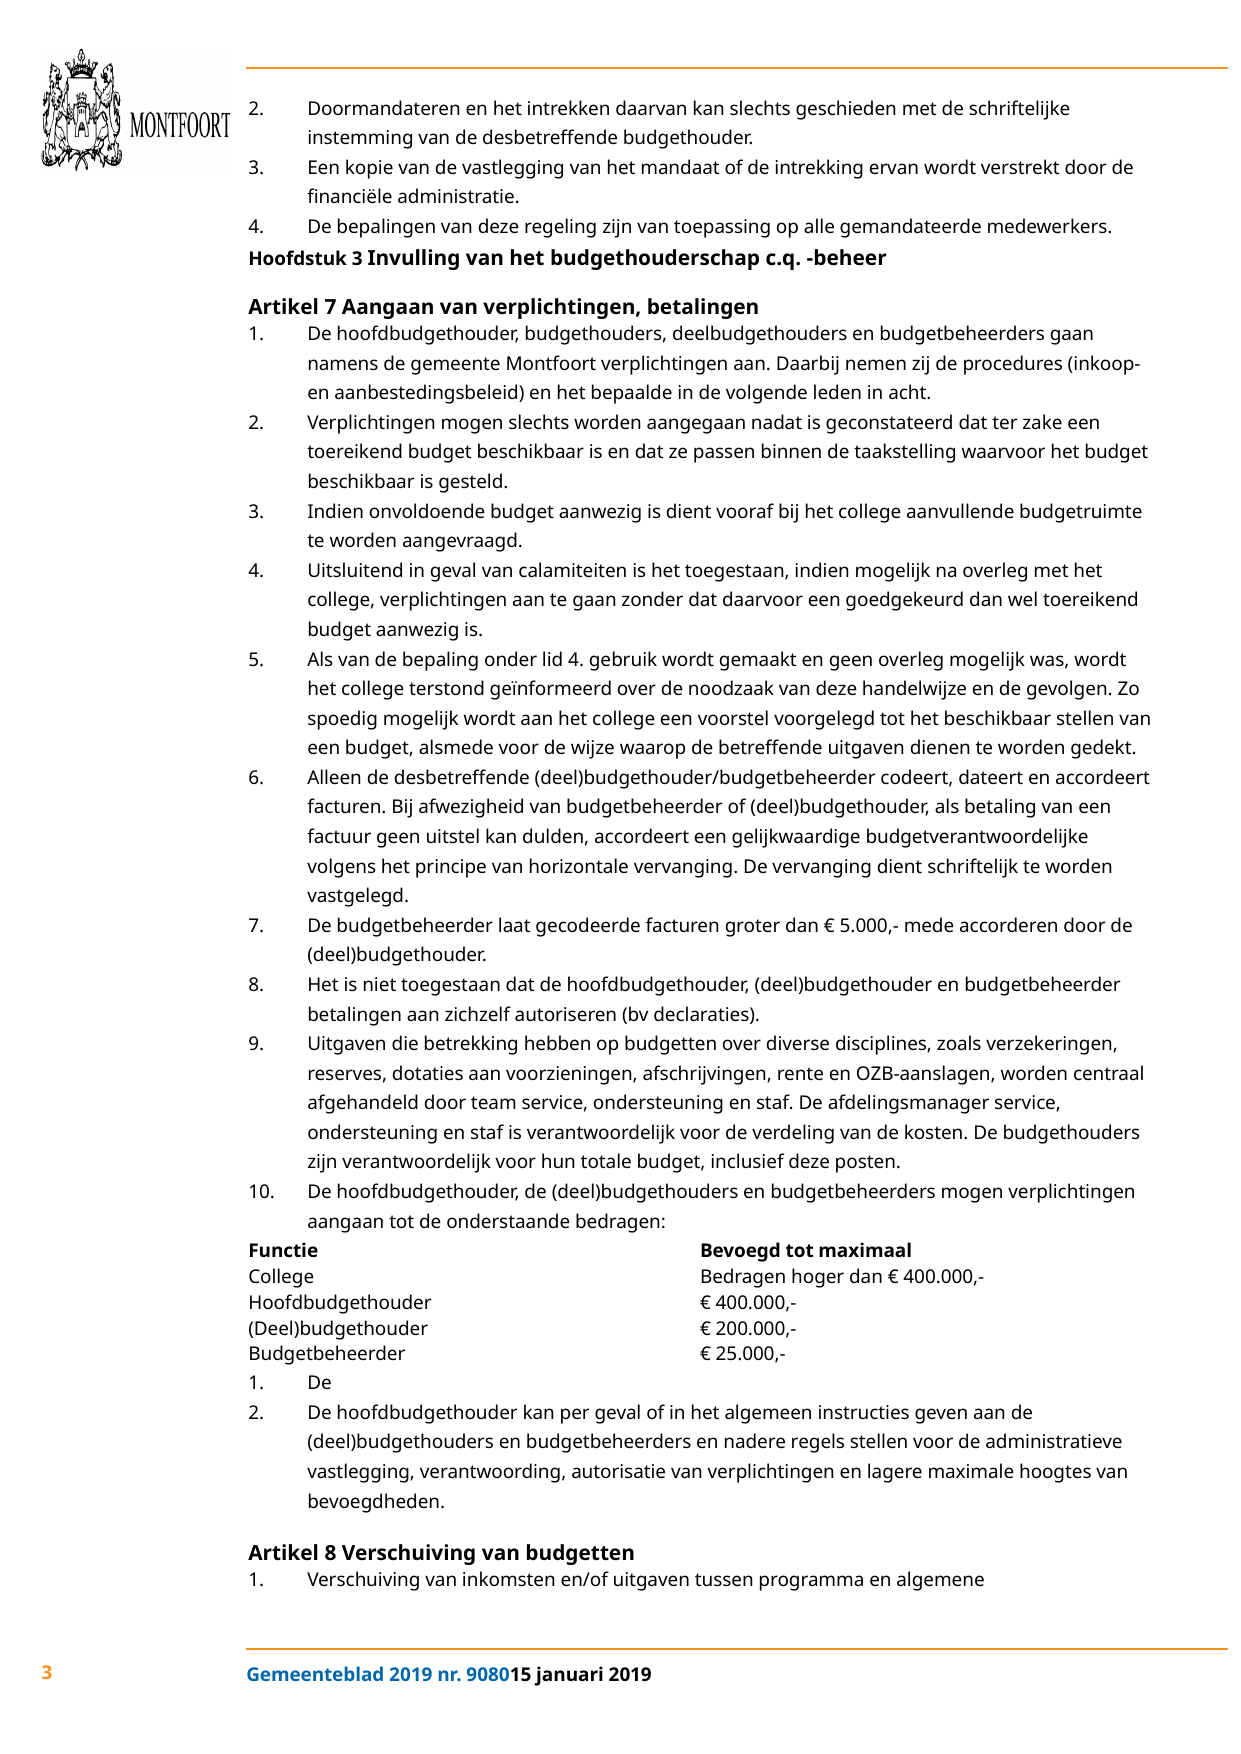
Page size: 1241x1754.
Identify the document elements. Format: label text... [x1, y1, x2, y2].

text Artikel 8 Verschuiving van budgetten [248, 1538, 1152, 1567]
table_cell Hoofdbudgethouder [248, 1289, 700, 1315]
list Als van de bepaling onder lid 4. gebruik wordt gemaakt en geen overleg mogelijk was, wordt het college terstond geïnformeerd over de noodzaak van deze handelwijze en de gevolgen. Zo spoedig mogelijk wordt aan het college een voorstel voorgelegd tot het beschikbaar stellen van een budget, alsmede voor de wijze waarop de betreffende uitgaven dienen te worden gedekt. [248, 646, 1152, 760]
table_cell Bedragen hoger dan € 400.000,- [700, 1263, 1152, 1289]
table_cell Budgetbeheerder [248, 1341, 700, 1366]
list De hoofdbudgethouder, de (deel)budgethouders en budgetbeheerders mogen verplichtingen aangaan tot de onderstaande bedragen: [248, 1178, 1152, 1234]
list De hoofdbudgethouder, budgethouders, deelbudgethouders en budgetbeheerders gaan namens de gemeente Montfoort verplichtingen aan. Daarbij nemen zij de procedures (inkoop- en aanbestedingsbeleid) en het bepaalde in de volgende leden in acht. [248, 320, 1152, 405]
list Alleen de desbetreffende (deel)budgethouder/budgetbeheerder codeert, dateert en accordeert facturen. Bij afwezigheid van budgetbeheerder of (deel)budgethouder, als betaling van een factuur geen uitstel kan dulden, accordeert een gelijkwaardige budgetverantwoordelijke volgens het principe van horizontale vervanging. De vervanging dient schriftelijk te worden vastgelegd. [248, 764, 1152, 908]
list De [248, 1369, 1152, 1395]
list De bepalingen van deze regeling zijn van toepassing op alle gemandateerde medewerkers. [248, 213, 1152, 239]
text Artikel 7 Aangaan van verplichtingen, betalingen [248, 292, 1152, 320]
table_header Bevoegd tot maximaal [700, 1238, 1152, 1263]
list Verplichtingen mogen slechts worden aangegaan nadat is geconstateerd dat ter zake een toereikend budget beschikbaar is en dat ze passen binnen de taakstelling waarvoor het budget beschikbaar is gesteld. [248, 409, 1152, 494]
table_cell (Deel)budgethouder [248, 1315, 700, 1341]
table_cell € 200.000,- [700, 1315, 1152, 1341]
list Indien onvoldoende budget aanwezig is dient vooraf bij het college aanvullende budgetruimte te worden aangevraagd. [248, 498, 1152, 553]
table_header Functie [248, 1238, 700, 1263]
list Een kopie van de vastlegging van het mandaat of de intrekking ervan wordt verstrekt door de financiële administratie. [248, 154, 1152, 209]
list Uitsluitend in geval van calamiteiten is het toegestaan, indien mogelijk na overleg met het college, verplichtingen aan te gaan zonder dat daarvoor een goedgekeurd dan wel toereikend budget aanwezig is. [248, 557, 1152, 642]
list Verschuiving van inkomsten en/of uitgaven tussen programma en algemene [248, 1567, 1152, 1592]
list Het is niet toegestaan dat de hoofdbudgethouder, (deel)budgethouder en budgetbeheerder betalingen aan zichzelf autoriseren (bv declaraties). [248, 971, 1152, 1027]
table_cell College [248, 1263, 700, 1289]
text Hoofdstuk 3 Invulling van het budgethouderschap c.q. -beheer [248, 243, 1152, 271]
list De budgetbeheerder laat gecodeerde facturen groter dan € 5.000,- mede accorderen door de (deel)budgethouder. [248, 912, 1152, 967]
list Uitgaven die betrekking hebben op budgetten over diverse disciplines, zoals verzekeringen, reserves, dotaties aan voorzieningen, afschrijvingen, rente en OZB-aanslagen, worden centraal afgehandeld door team service, ondersteuning en staf. De afdelingsmanager service, ondersteuning en staf is verantwoordelijk voor de verdeling van de kosten. De budgethouders zijn verantwoordelijk voor hun totale budget, inclusief deze posten. [248, 1030, 1152, 1174]
table_cell € 400.000,- [700, 1289, 1152, 1315]
list Doormandateren en het intrekken daarvan kan slechts geschieden met de schriftelijke instemming van de desbetreffende budgethouder. [248, 95, 1152, 150]
picture [41, 47, 231, 172]
list De hoofdbudgethouder kan per geval of in het algemeen instructies geven aan de (deel)budgethouders en budgetbeheerders en nadere regels stellen voor de administratieve vastlegging, verantwoording, autorisatie van verplichtingen en lagere maximale hoogtes van bevoegdheden. [248, 1399, 1152, 1513]
table_cell € 25.000,- [700, 1341, 1152, 1366]
